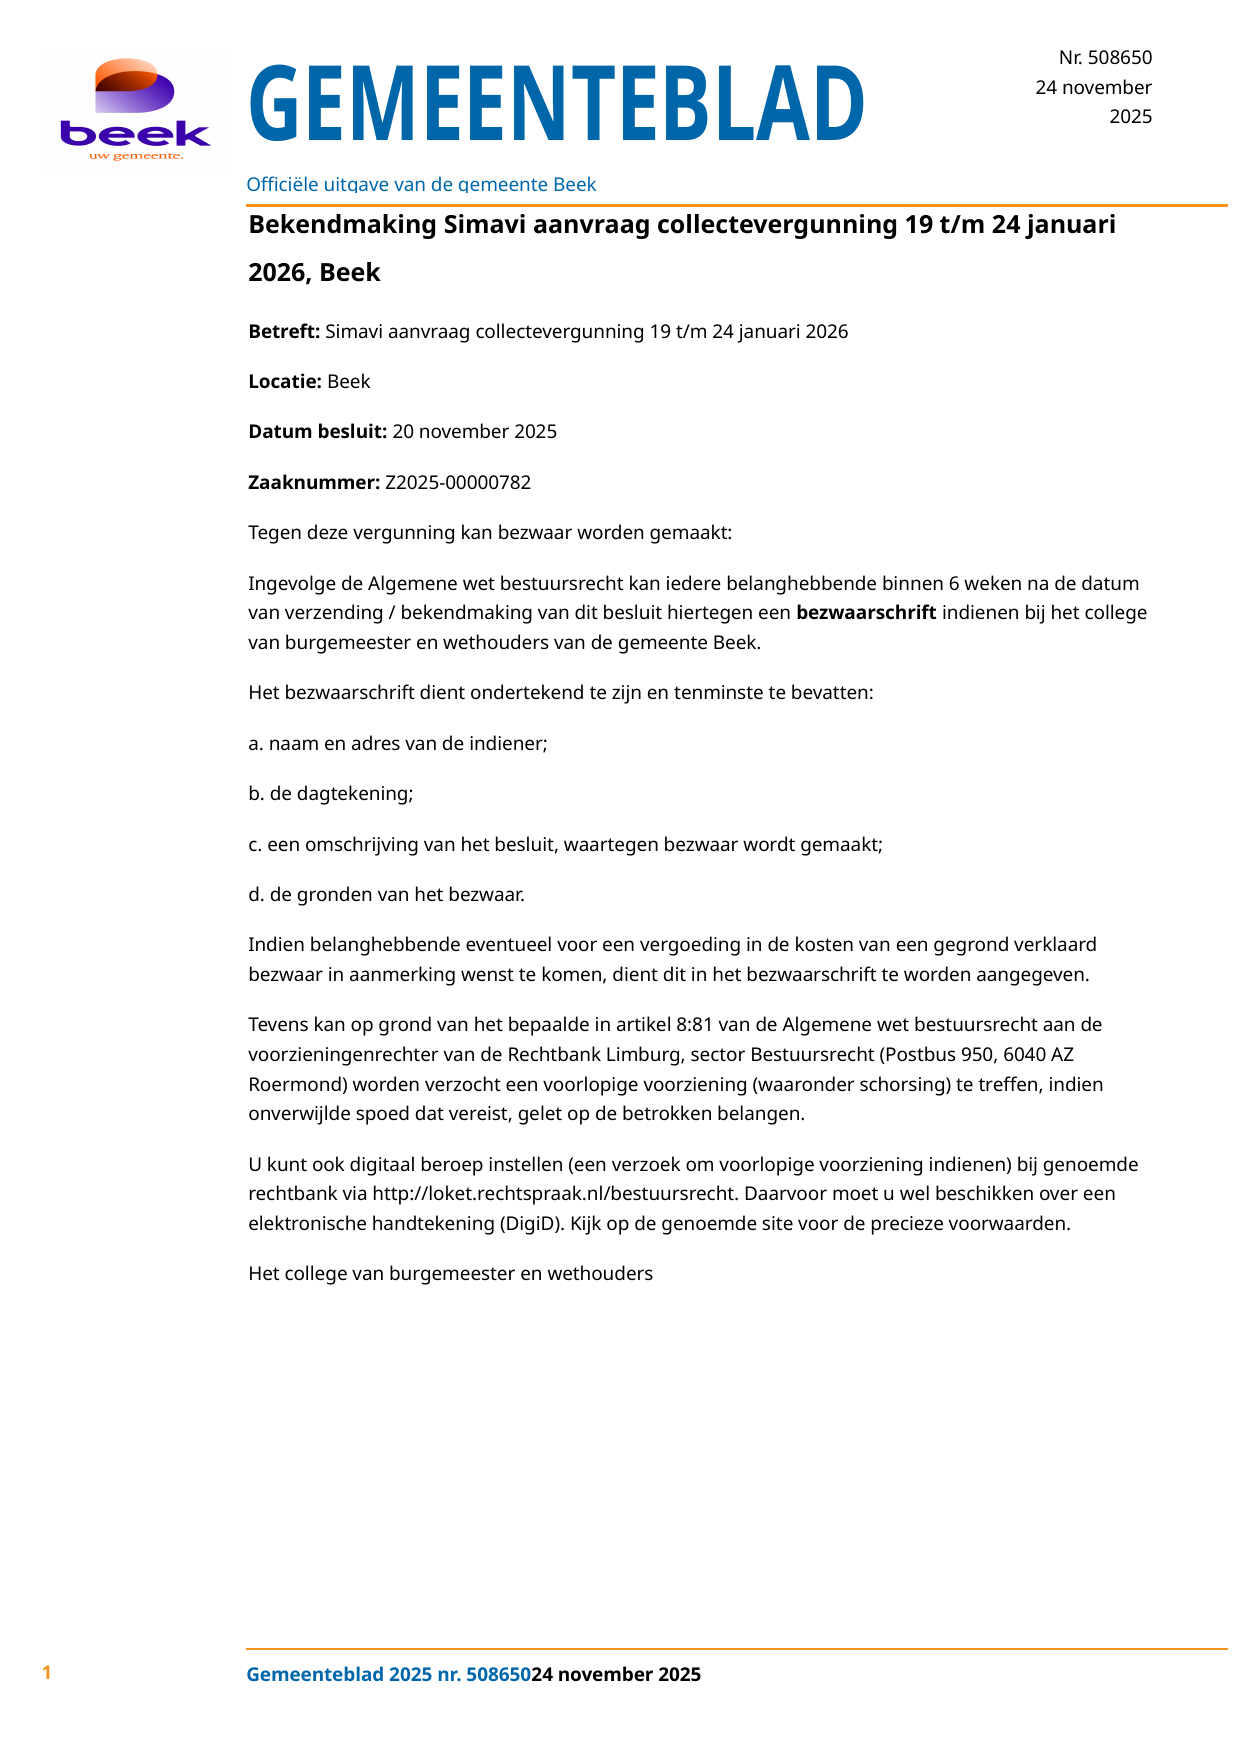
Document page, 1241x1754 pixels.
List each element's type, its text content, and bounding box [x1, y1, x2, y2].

text c. een omschrijving van het besluit, waartegen bezwaar wordt gemaakt; [248, 831, 1152, 857]
text Zaaknummer: Z2025-00000782 [248, 469, 1152, 495]
picture [41, 47, 231, 172]
text Ingevolge de Algemene wet bestuursrecht kan iedere belanghebbende binnen 6 weken na de datum van verzending / bekendmaking van dit besluit hiertegen een bezwaarschrift indienen bij het college van burgemeester en wethouders van de gemeente Beek. [248, 570, 1152, 655]
text d. de gronden van het bezwaar. [248, 881, 1152, 907]
text Datum besluit: 20 november 2025 [248, 419, 1152, 444]
text Bekendmaking Simavi aanvraag collectevergunning 19 t/m 24 januari 2026, Beek [248, 207, 1152, 288]
text b. de dagtekening; [248, 780, 1152, 806]
text Indien belanghebbende eventueel voor een vergoeding in de kosten van een gegrond verklaard bezwaar in aanmerking wenst te komen, dient dit in het bezwaarschrift te worden aangegeven. [248, 932, 1152, 987]
text Locatie: Beek [248, 368, 1152, 394]
text Het bezwaarschrift dient ondertekend te zijn en tenminste te bevatten: [248, 679, 1152, 705]
text Betreft: Simavi aanvraag collectevergunning 19 t/m 24 januari 2026 [248, 318, 1152, 344]
text U kunt ook digitaal beroep instellen (een verzoek om voorlopige voorziening indienen) bij genoemde rechtbank via http://loket.rechtspraak.nl/bestuursrecht. Daarvoor moet u wel beschikken over een elektronische handtekening (DigiD). Kijk op de genoemde site voor de precieze voorwaarden. [248, 1151, 1152, 1236]
text Tevens kan op grond van het bepaalde in artikel 8:81 van de Algemene wet bestuursrecht aan de voorzieningenrechter van de Rechtbank Limburg, sector Bestuursrecht (Postbus 950, 6040 AZ Roermond) worden verzocht een voorlopige voorziening (waaronder schorsing) te treffen, indien onverwijlde spoed dat vereist, gelet op de betrokken belangen. [248, 1012, 1152, 1126]
text Tegen deze vergunning kan bezwaar worden gemaakt: [248, 519, 1152, 545]
text a. naam en adres van de indiener; [248, 730, 1152, 756]
text Het college van burgemeester en wethouders [248, 1260, 1152, 1286]
